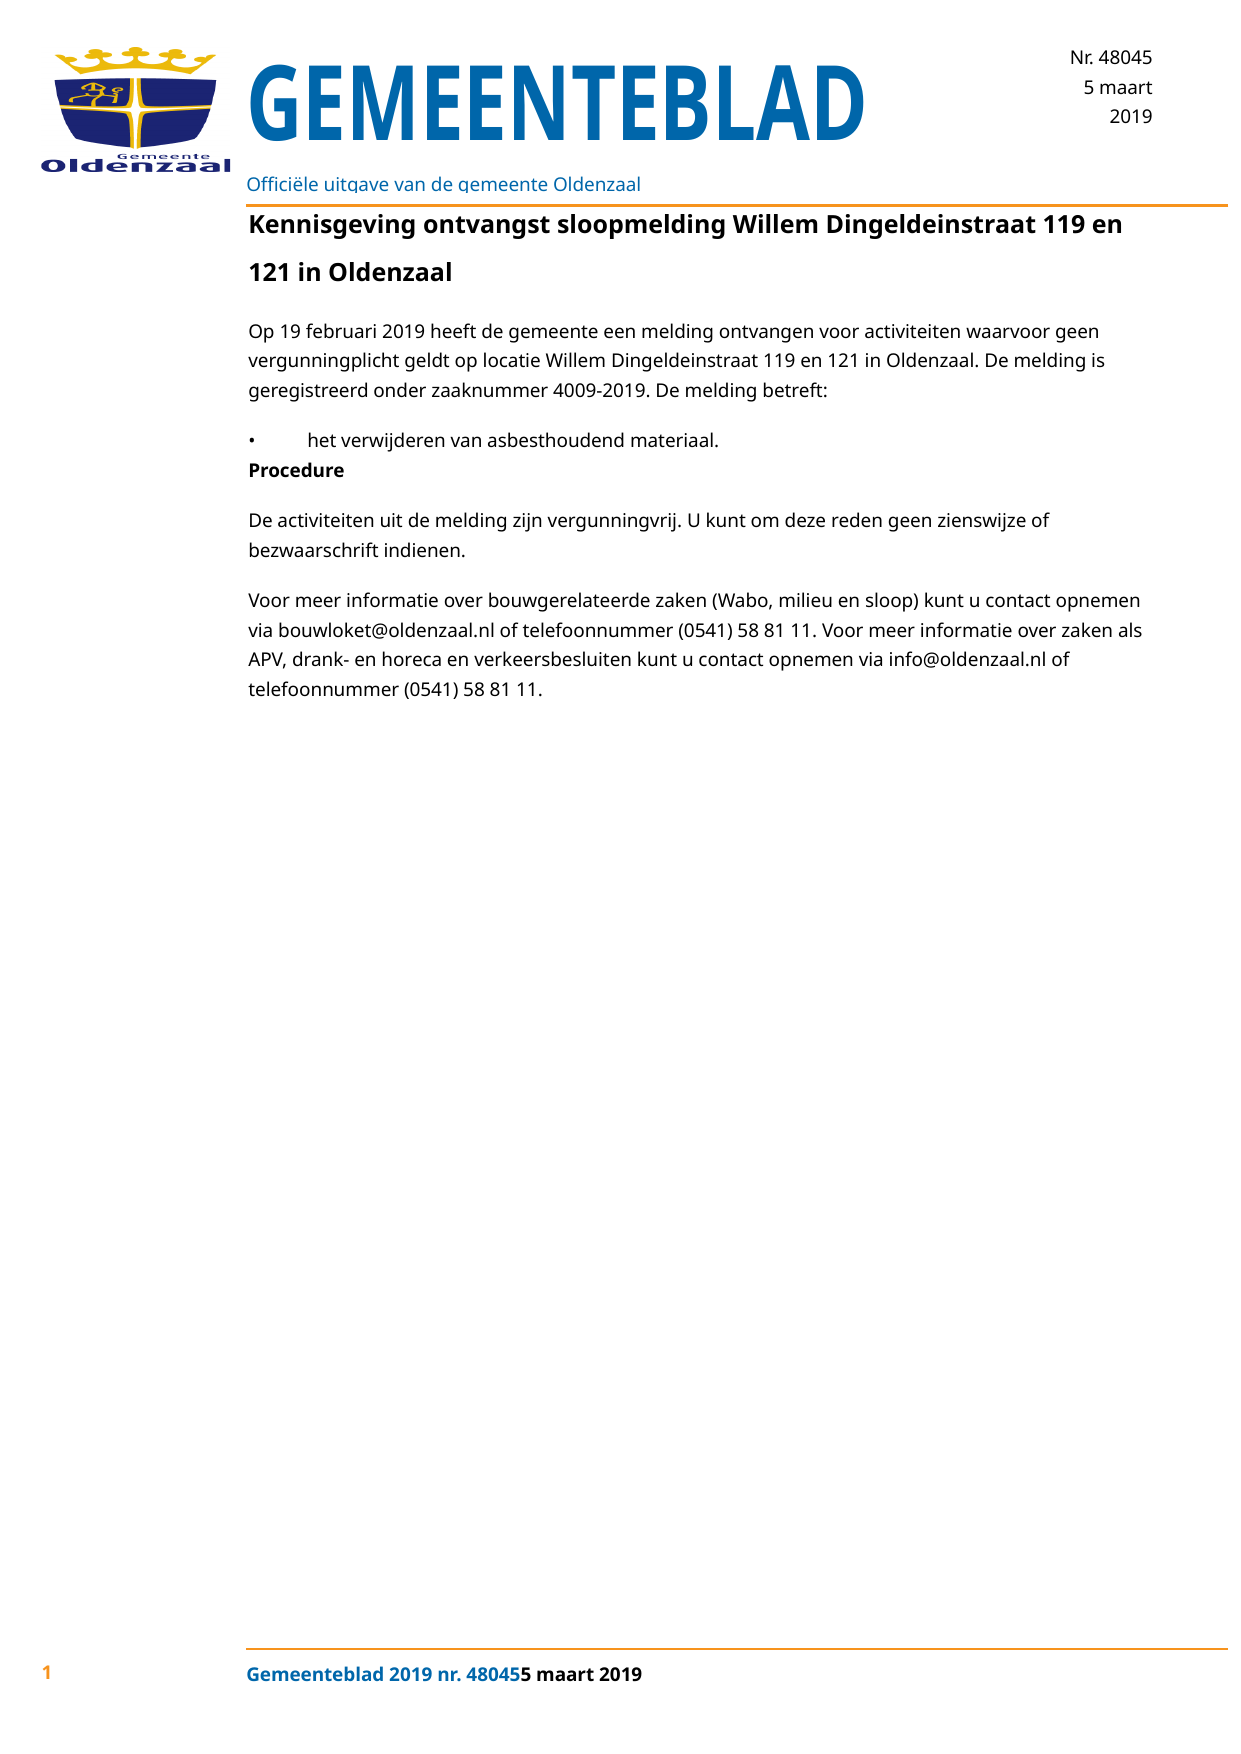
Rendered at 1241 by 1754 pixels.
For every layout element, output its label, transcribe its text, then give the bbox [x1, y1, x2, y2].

list het verwijderen van asbesthoudend materiaal. [248, 427, 1152, 453]
picture [41, 47, 231, 172]
text Procedure [248, 457, 1152, 483]
text De activiteiten uit de melding zijn vergunningvrij. U kunt om deze reden geen zienswijze of bezwaarschrift indienen. [248, 507, 1152, 563]
text Kennisgeving ontvangst sloopmelding Willem Dingeldeinstraat 119 en 121 in Oldenzaal [248, 207, 1152, 288]
text Voor meer informatie over bouwgerelateerde zaken (Wabo, milieu en sloop) kunt u contact opnemen via bouwloket@oldenzaal.nl of telefoonnummer (0541) 58 81 11. Voor meer informatie over zaken als APV, drank- en horeca en verkeersbesluiten kunt u contact opnemen via info@oldenzaal.nl of telefoonnummer (0541) 58 81 11. [248, 587, 1152, 702]
text Op 19 februari 2019 heeft de gemeente een melding ontvangen voor activiteiten waarvoor geen vergunningplicht geldt op locatie Willem Dingeldeinstraat 119 en 121 in Oldenzaal. De melding is geregistreerd onder zaaknummer 4009-2019. De melding betreft: [248, 318, 1152, 403]
